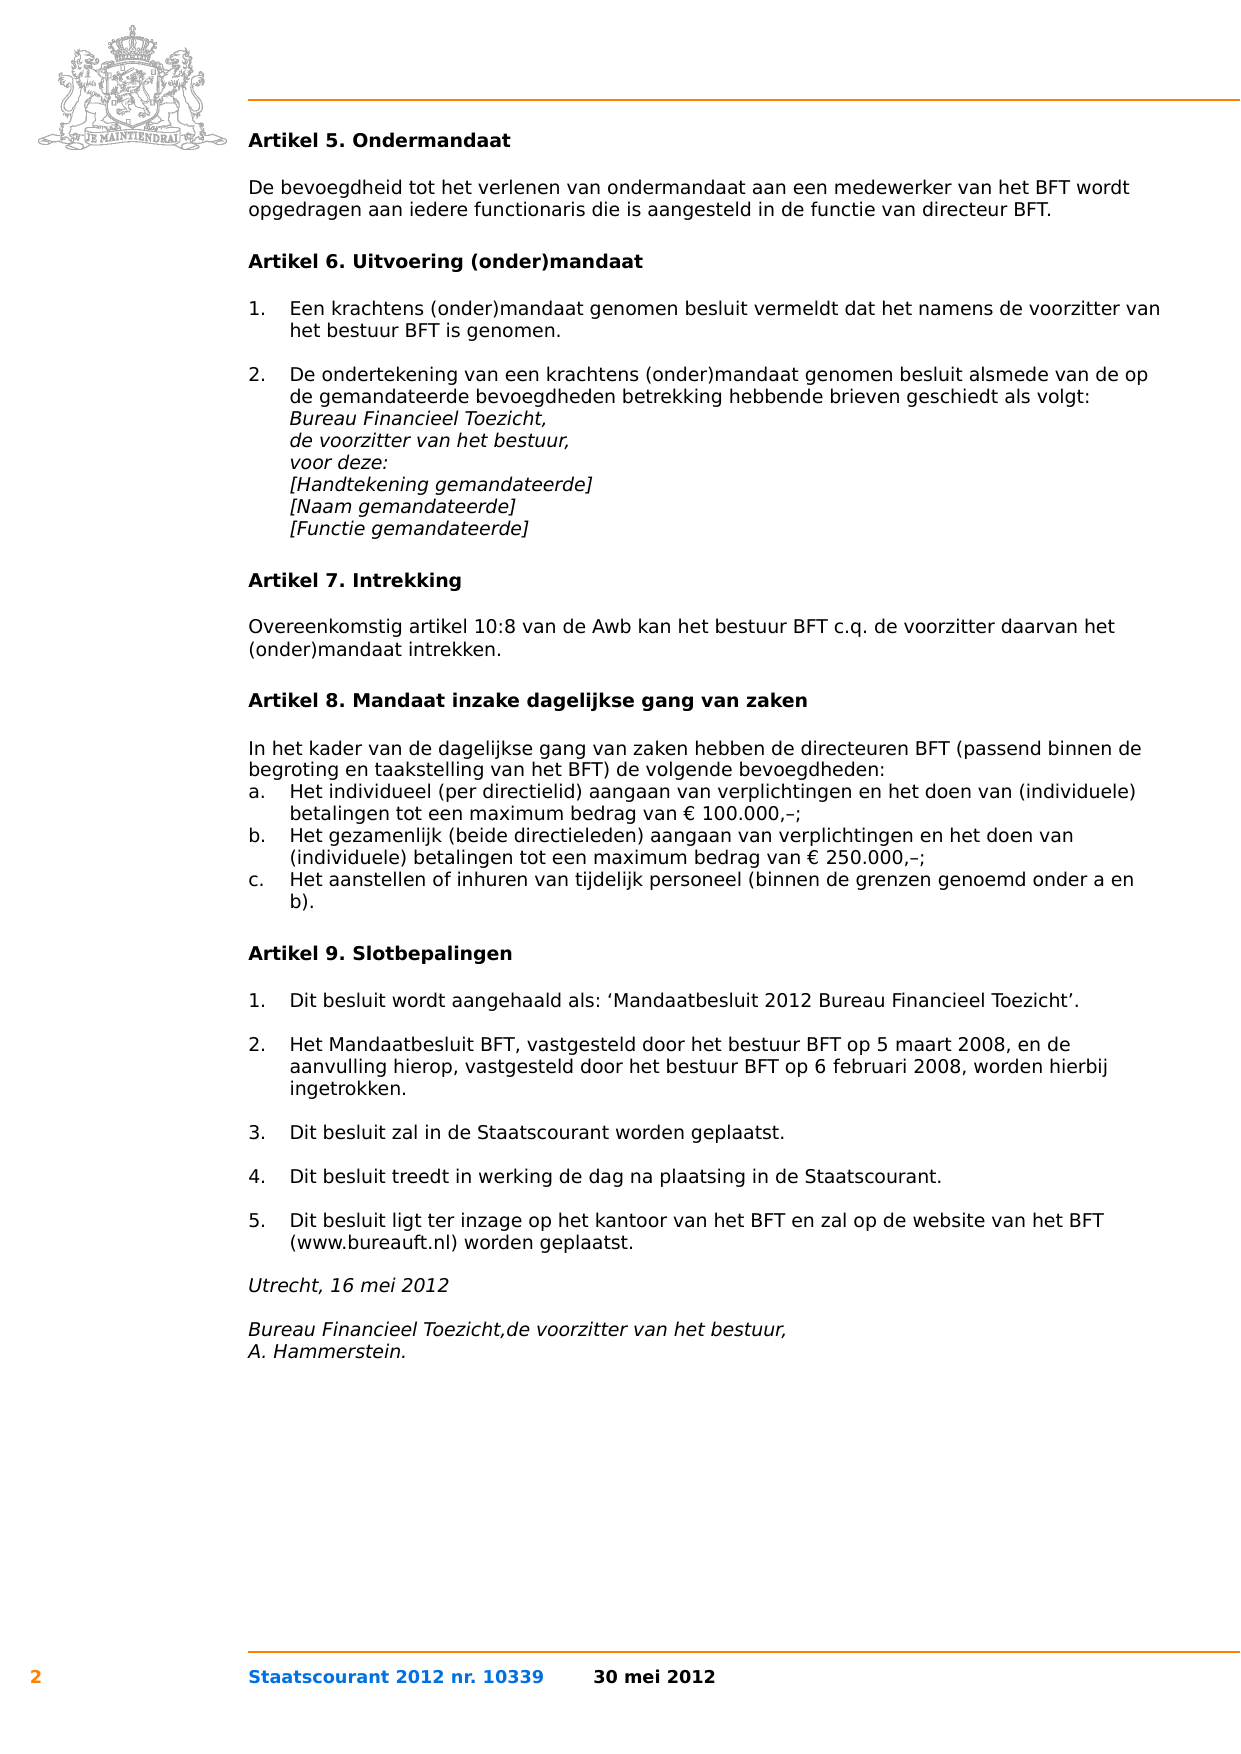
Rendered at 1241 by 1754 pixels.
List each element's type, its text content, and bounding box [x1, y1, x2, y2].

text a. Het individueel (per directielid) aangaan van verplichtingen en het doen van (individuele) betalingen tot een maximum bedrag van € 100.000,–; [248, 781, 1163, 825]
text [Naam gemandateerde] [289, 496, 1163, 517]
text [Handtekening gemandateerde] [289, 473, 1163, 496]
text Utrecht, 16 mei 2012 [248, 1275, 1163, 1297]
text De bevoegdheid tot het verlenen van ondermandaat aan een medewerker van het BFT wordt opgedragen aan iedere functionaris die is aangesteld in de functie van directeur BFT. [248, 177, 1163, 221]
text 5. Dit besluit ligt ter inzage op het kantoor van het BFT en zal op de website van het BFT (www.bureauft.nl) worden geplaatst. [248, 1209, 1163, 1253]
text voor deze: [289, 452, 1163, 473]
text 3. Dit besluit zal in de Staatscourant worden geplaatst. [248, 1122, 1163, 1144]
subtitle Artikel 5. Ondermandaat [248, 130, 1163, 152]
subtitle Artikel 6. Uitvoering (onder)mandaat [248, 251, 1163, 273]
text 1. Dit besluit wordt aangehaald als: ‘Mandaatbesluit 2012 Bureau Financieel Toezicht’. [248, 990, 1163, 1012]
text 1. Een krachtens (onder)mandaat genomen besluit vermeldt dat het namens de voorzitter van het bestuur BFT is genomen. [248, 298, 1163, 342]
text In het kader van de dagelijkse gang van zaken hebben de directeuren BFT (passend binnen de begroting en taakstelling van het BFT) de volgende bevoegdheden: [248, 737, 1163, 781]
text de voorzitter van het bestuur, [289, 429, 1163, 452]
text [Functie gemandateerde] [289, 517, 1163, 539]
text Bureau Financieel Toezicht,de voorzitter van het bestuur, A. Hammerstein. [248, 1319, 1163, 1363]
text c. Het aanstellen of inhuren van tijdelijk personeel (binnen de grenzen genoemd onder a en b). [248, 869, 1163, 913]
subtitle Artikel 8. Mandaat inzake dagelijkse gang van zaken [248, 690, 1163, 712]
subtitle Artikel 7. Intrekking [248, 569, 1163, 591]
text 2. Het Mandaatbesluit BFT, vastgesteld door het bestuur BFT op 5 maart 2008, en de aanvulling hierop, vastgesteld door het bestuur BFT op 6 februari 2008, worden hierbij ingetrokken. [248, 1034, 1163, 1100]
subtitle Artikel 9. Slotbepalingen [248, 943, 1163, 965]
text Bureau Financieel Toezicht, [289, 408, 1163, 429]
text Overeenkomstig artikel 10:8 van de Awb kan het bestuur BFT c.q. de voorzitter daarvan het (onder)mandaat intrekken. [248, 616, 1163, 660]
text 2. De ondertekening van een krachtens (onder)mandaat genomen besluit alsmede van de op de gemandateerde bevoegdheden betrekking hebbende brieven geschiedt als volgt: [248, 364, 1163, 408]
text 4. Dit besluit treedt in werking de dag na plaatsing in de Staatscourant. [248, 1166, 1163, 1188]
picture [38, 25, 227, 150]
text b. Het gezamenlijk (beide directieleden) aangaan van verplichtingen en het doen van (individuele) betalingen tot een maximum bedrag van € 250.000,–; [248, 825, 1163, 869]
